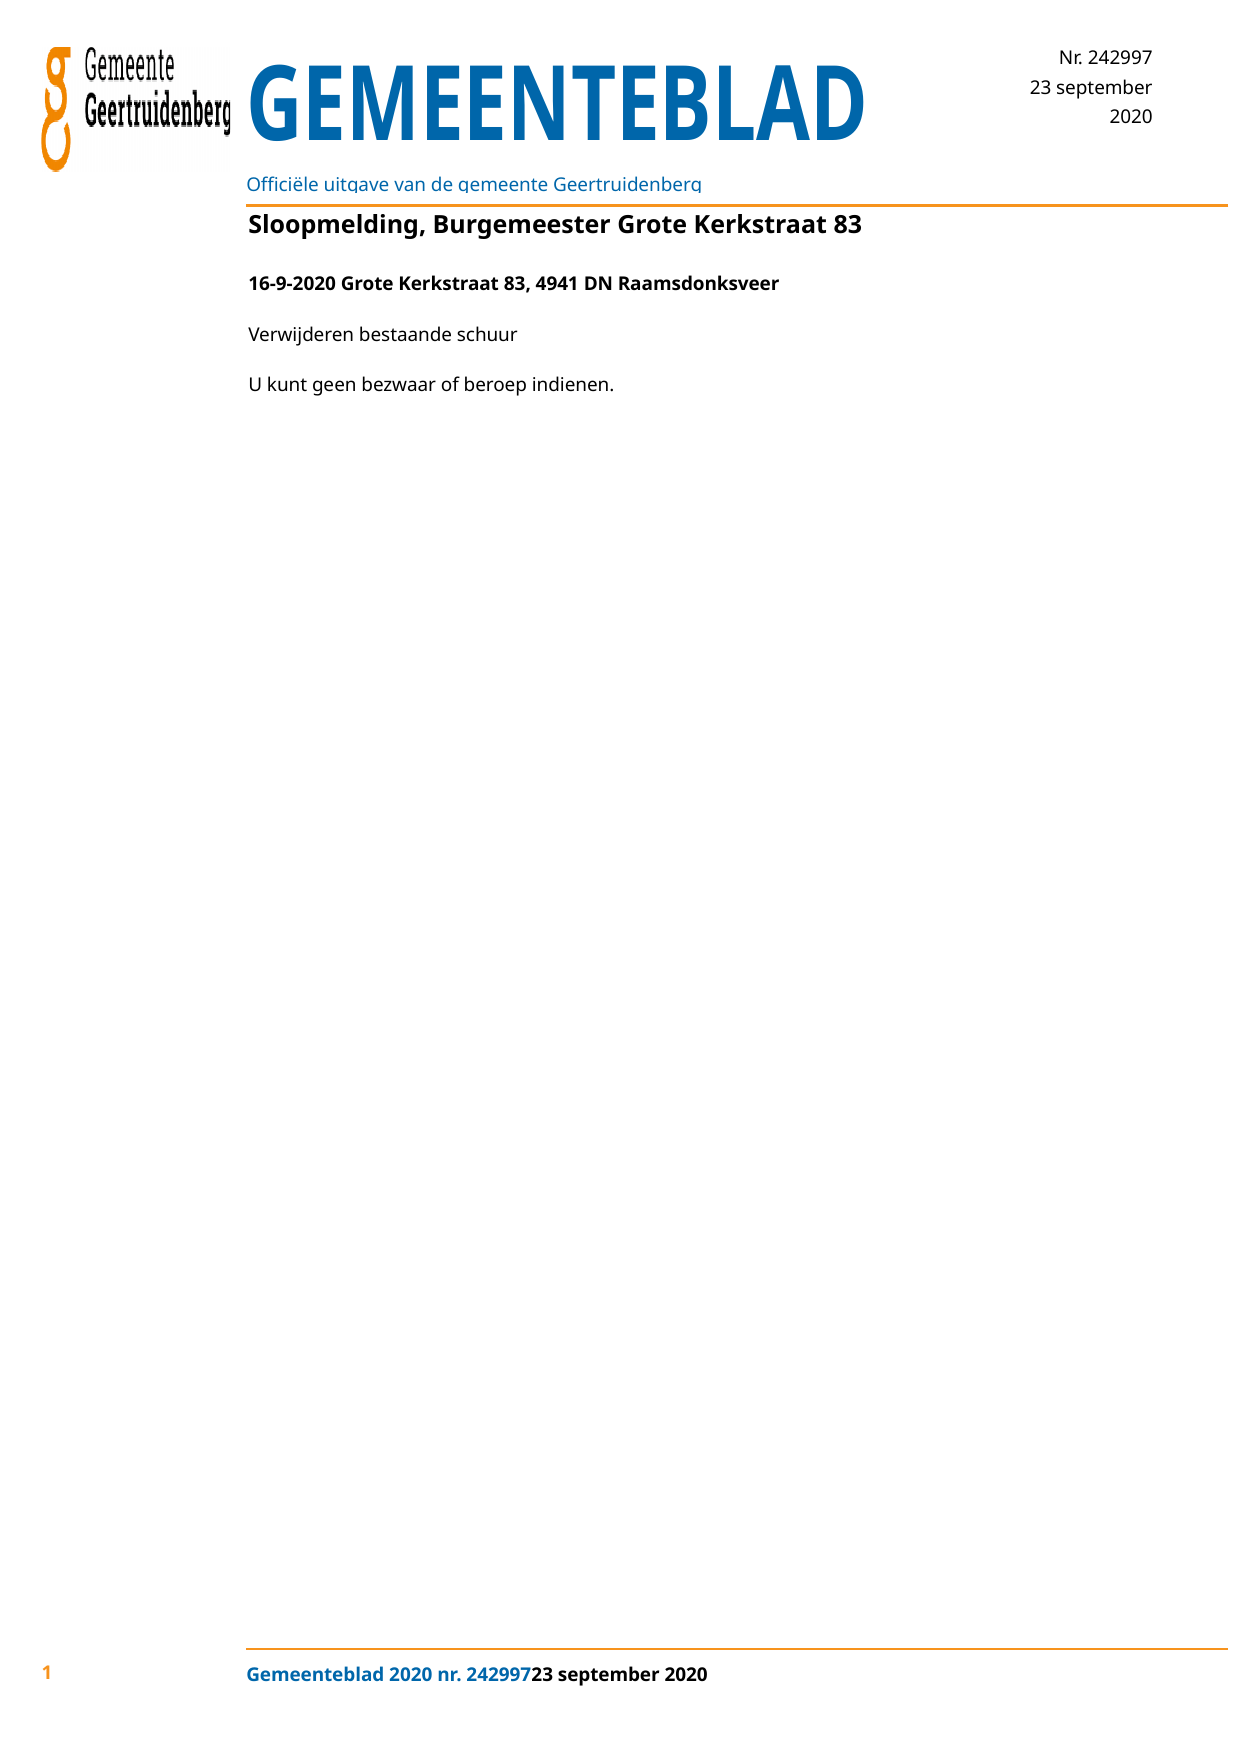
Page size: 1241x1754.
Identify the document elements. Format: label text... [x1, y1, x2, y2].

text Verwijderen bestaande schuur [248, 321, 1152, 346]
text 16-9-2020 Grote Kerkstraat 83, 4941 DN Raamsdonksveer [248, 270, 1152, 296]
text U kunt geen bezwaar of beroep indienen. [248, 371, 1152, 397]
picture [41, 47, 231, 172]
text Sloopmelding, Burgemeester Grote Kerkstraat 83 [248, 207, 1152, 241]
